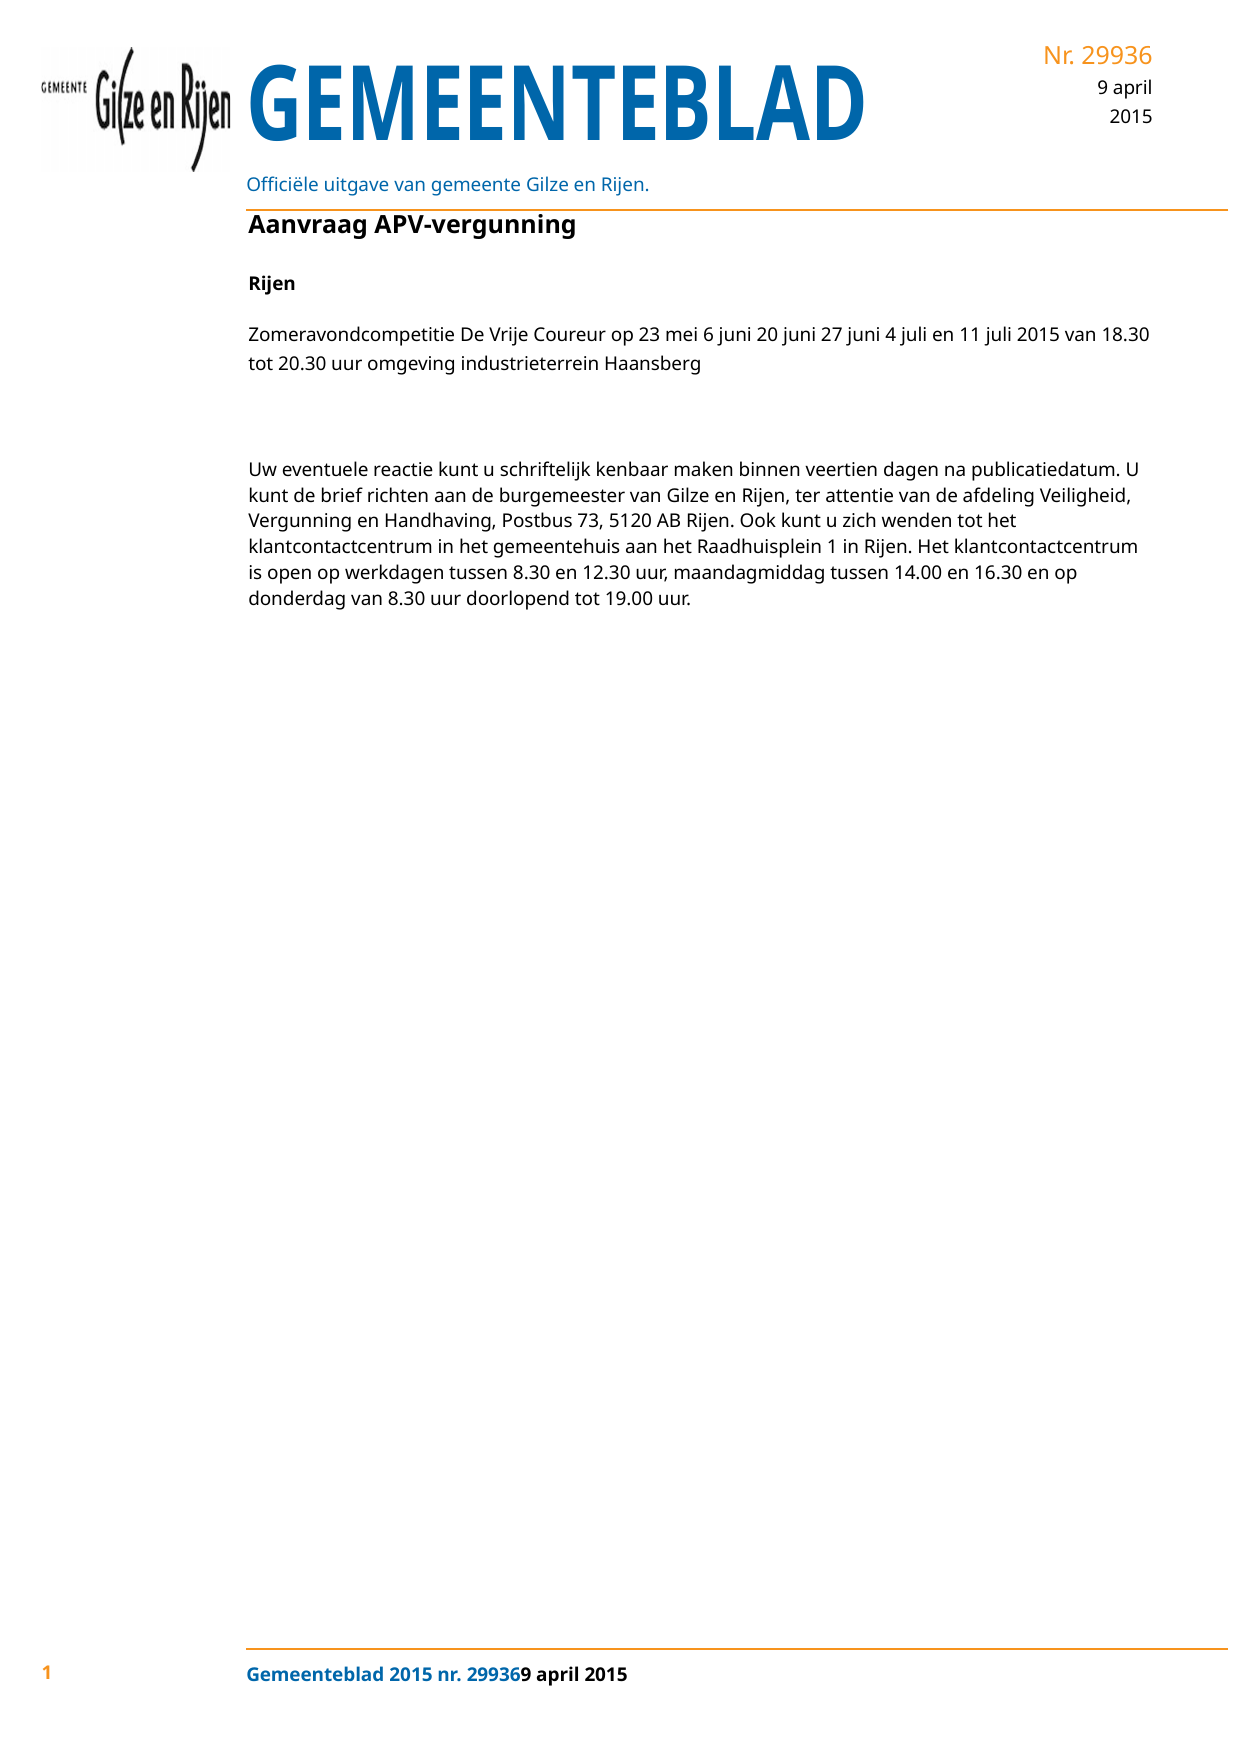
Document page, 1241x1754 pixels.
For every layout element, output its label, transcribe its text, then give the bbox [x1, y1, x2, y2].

text Zomeravondcompetitie De Vrije Coureur op 23 mei 6 juni 20 juni 27 juni 4 juli en 11 juli 2015 van 18.30 tot 20.30 uur omgeving industrieterrein Haansberg [248, 321, 1152, 376]
text Rijen [248, 270, 1152, 296]
text Aanvraag APV-vergunning [248, 211, 1152, 241]
text Uw eventuele reactie kunt u schriftelijk kenbaar maken binnen veertien dagen na publicatiedatum. U kunt de brief richten aan de burgemeester van Gilze en Rijen, ter attentie van de afdeling Veiligheid, Vergunning en Handhaving, Postbus 73, 5120 AB Rijen. Ook kunt u zich wenden tot het klantcontactcentrum in het gemeentehuis aan het Raadhuisplein 1 in Rijen. Het klantcontactcentrum is open op werkdagen tussen 8.30 en 12.30 uur, maandagmiddag tussen 14.00 en 16.30 en op donderdag van 8.30 uur doorlopend tot 19.00 uur. [248, 456, 1152, 610]
picture [41, 47, 231, 172]
